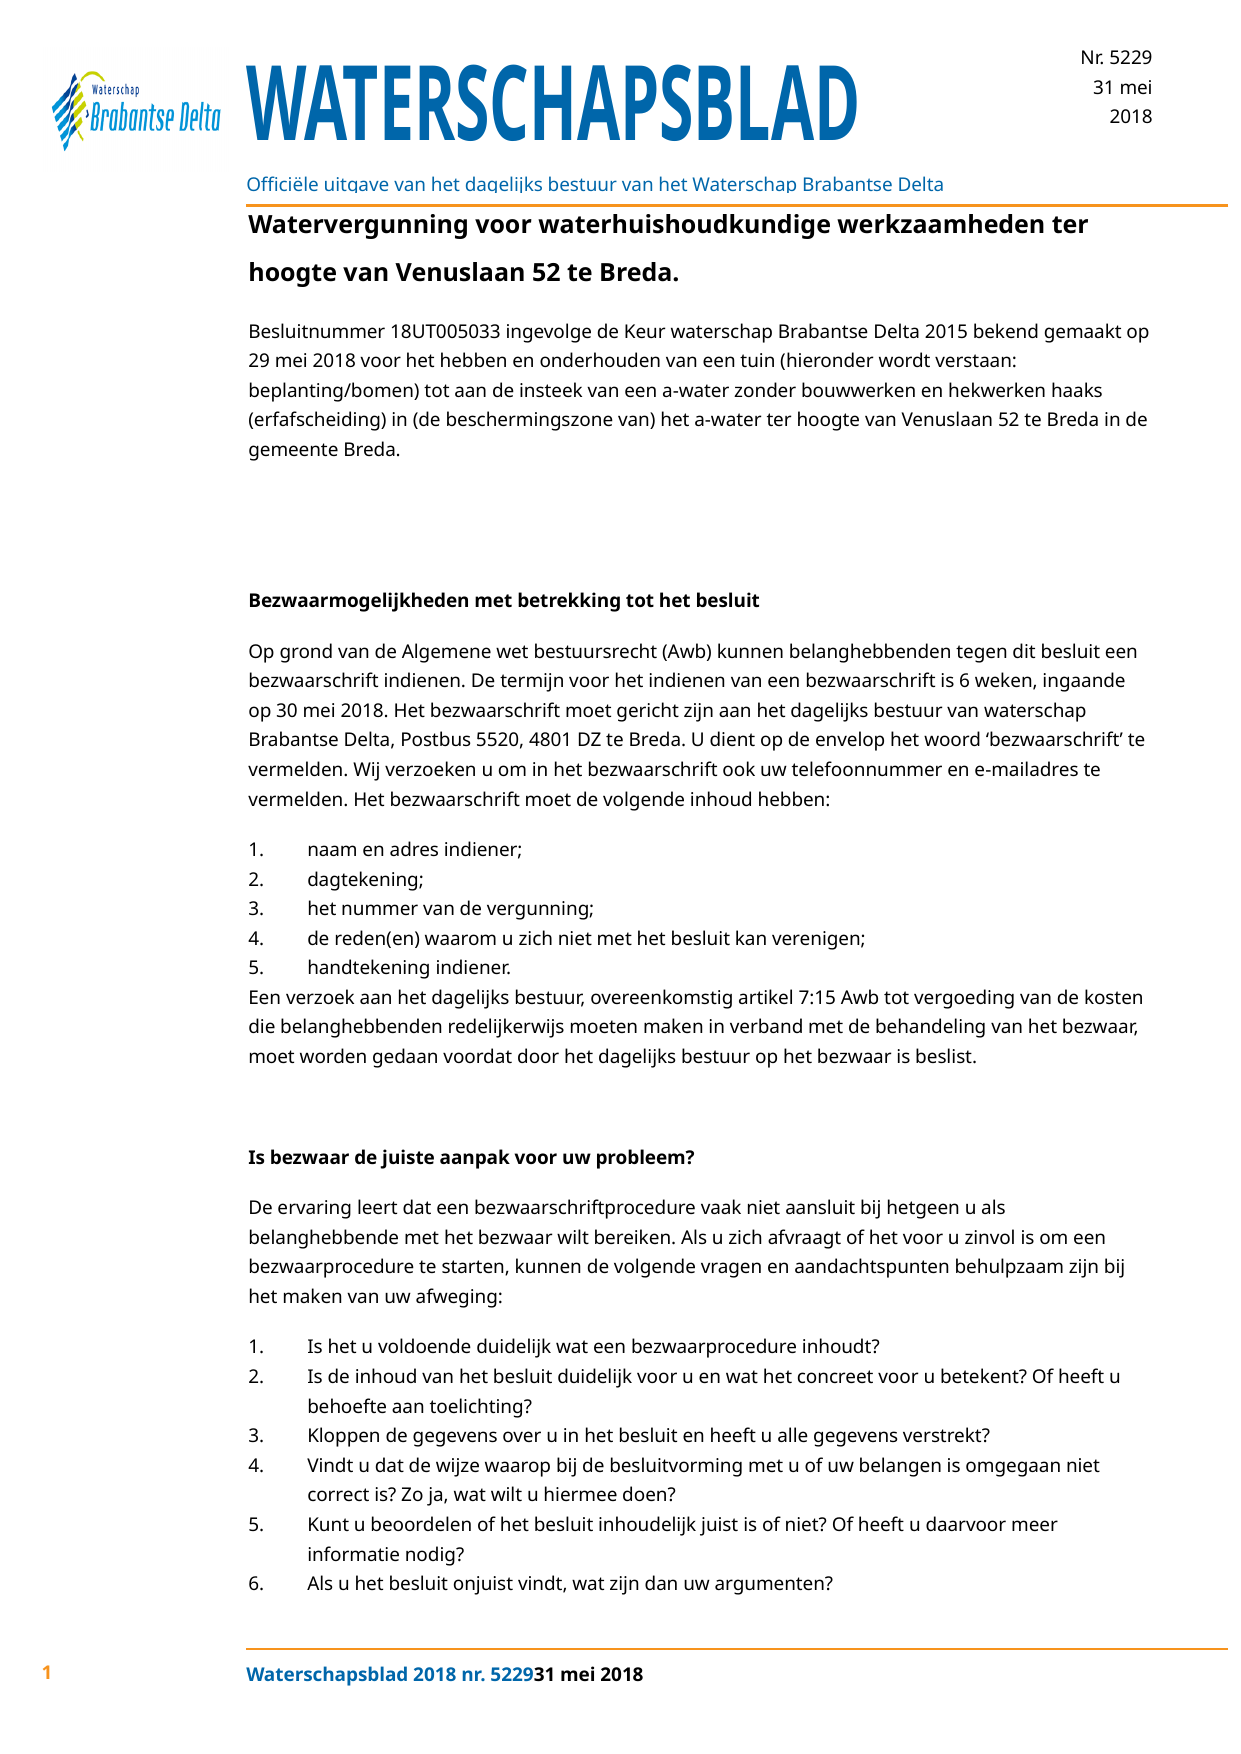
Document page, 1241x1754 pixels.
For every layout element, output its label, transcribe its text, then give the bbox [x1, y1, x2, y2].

list naam en adres indiener; [248, 836, 1152, 862]
text Een verzoek aan het dagelijks bestuur, overeenkomstig artikel 7:15 Awb tot vergoeding van de kosten die belanghebbenden redelijkerwijs moeten maken in verband met de behandeling van het bezwaar, moet worden gedaan voordat door het dagelijks bestuur op het bezwaar is beslist. [248, 984, 1152, 1069]
text Op grond van de Algemene wet bestuursrecht (Awb) kunnen belanghebbenden tegen dit besluit een bezwaarschrift indienen. De termijn voor het indienen van een bezwaarschrift is 6 weken, ingaande op 30 mei 2018. Het bezwaarschrift moet gericht zijn aan het dagelijks bestuur van waterschap Brabantse Delta, Postbus 5520, 4801 DZ te Breda. U dient op de envelop het woord ‘bezwaarschrift’ te vermelden. Wij verzoeken u om in het bezwaarschrift ook uw telefoonnummer en e‑mailadres te vermelden. Het bezwaarschrift moet de volgende inhoud hebben: [248, 638, 1152, 812]
text Watervergunning voor waterhuishoudkundige werkzaamheden ter hoogte van Venuslaan 52 te Breda. [248, 207, 1152, 288]
list Is het u voldoende duidelijk wat een bezwaarprocedure inhoudt? [248, 1334, 1152, 1359]
text Bezwaarmogelijkheden met betrekking tot het besluit [248, 587, 1152, 613]
list dagtekening; [248, 866, 1152, 892]
list handtekening indiener. [248, 954, 1152, 980]
list Als u het besluit onjuist vindt, wat zijn dan uw argumenten? [248, 1570, 1152, 1596]
list Is de inhoud van het besluit duidelijk voor u en wat het concreet voor u betekent? Of heeft u behoefte aan toelichting? [248, 1363, 1152, 1419]
text Is bezwaar de juiste aanpak voor uw probleem? [248, 1144, 1152, 1170]
list Vindt u dat de wijze waarop bij de besluitvorming met u of uw belangen is omgegaan niet correct is? Zo ja, wat wilt u hiermee doen? [248, 1452, 1152, 1507]
list het nummer van de vergunning; [248, 895, 1152, 921]
text De ervaring leert dat een bezwaarschriftprocedure vaak niet aansluit bij hetgeen u als belanghebbende met het bezwaar wilt bereiken. Als u zich afvraagt of het voor u zinvol is om een bezwaarprocedure te starten, kunnen de volgende vragen en aandachtspunten behulpzaam zijn bij het maken van uw afweging: [248, 1194, 1152, 1309]
list Kloppen de gegevens over u in het besluit en heeft u alle gegevens verstrekt? [248, 1422, 1152, 1448]
picture [41, 47, 231, 172]
list de reden(en) waarom u zich niet met het besluit kan verenigen; [248, 925, 1152, 951]
text Besluitnummer 18UT005033 ingevolge de Keur waterschap Brabantse Delta 2015 bekend gemaakt op 29 mei 2018 voor het hebben en onderhouden van een tuin (hieronder wordt verstaan: beplanting/bomen) tot aan de insteek van een a-water zonder bouwwerken en hekwerken haaks (erfafscheiding) in (de beschermingszone van) het a-water ter hoogte van Venuslaan 52 te Breda in de gemeente Breda. [248, 318, 1152, 462]
list Kunt u beoordelen of het besluit inhoudelijk juist is of niet? Of heeft u daarvoor meer informatie nodig? [248, 1511, 1152, 1567]
